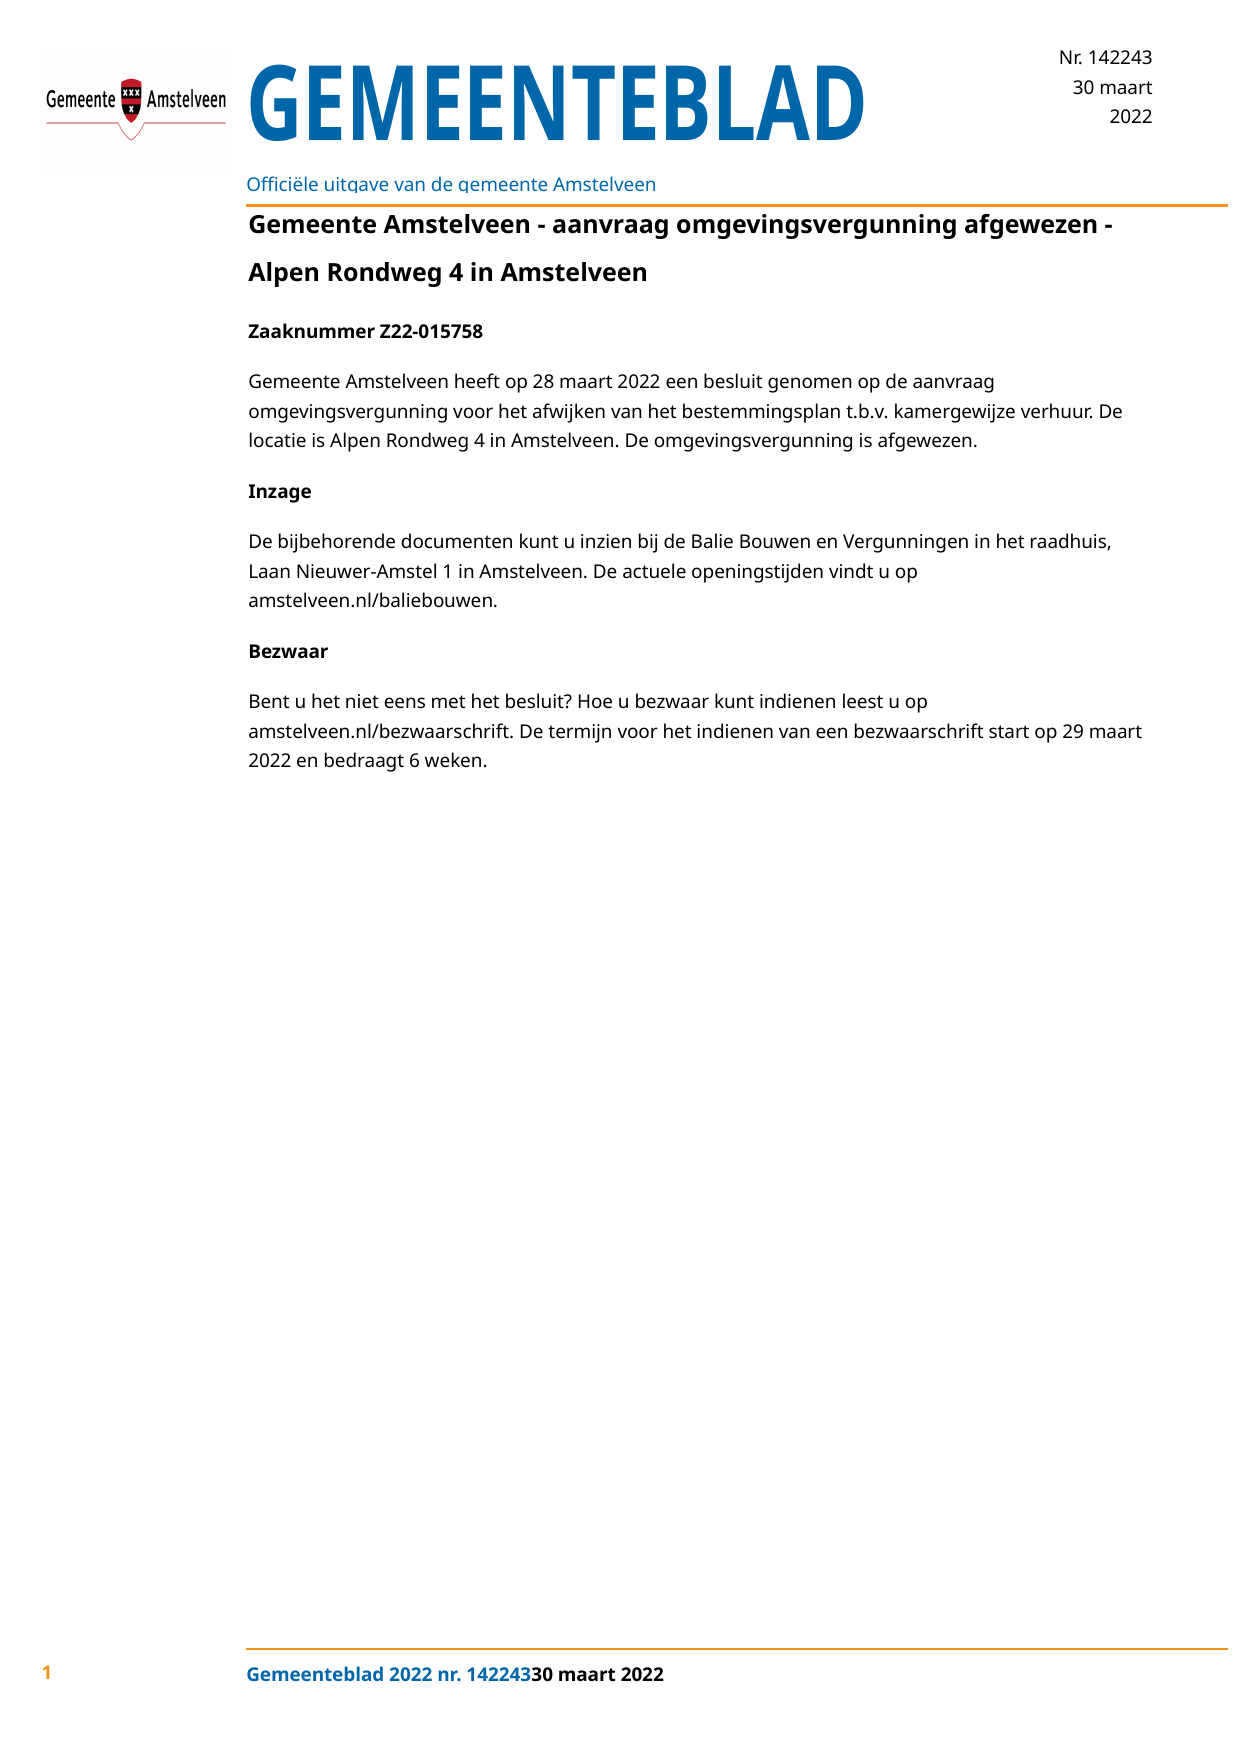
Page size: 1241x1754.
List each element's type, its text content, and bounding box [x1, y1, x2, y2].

text Bezwaar [248, 638, 1152, 664]
text De bijbehorende documenten kunt u inzien bij de Balie Bouwen en Vergunningen in het raadhuis, Laan Nieuwer-Amstel 1 in Amstelveen. De actuele openingstijden vindt u op amstelveen.nl/baliebouwen. [248, 528, 1152, 613]
text Bent u het niet eens met het besluit? Hoe u bezwaar kunt indienen leest u op amstelveen.nl/bezwaarschrift. De termijn voor het indienen van een bezwaarschrift start op 29 maart 2022 en bedraagt 6 weken. [248, 688, 1152, 773]
picture [41, 47, 231, 172]
text Gemeente Amstelveen - aanvraag omgevingsvergunning afgewezen - Alpen Rondweg 4 in Amstelveen [248, 207, 1152, 288]
text Inzage [248, 478, 1152, 504]
text Gemeente Amstelveen heeft op 28 maart 2022 een besluit genomen op de aanvraag omgevingsvergunning voor het afwijken van het bestemmingsplan t.b.v. kamergewijze verhuur. De locatie is Alpen Rondweg 4 in Amstelveen. De omgevingsvergunning is afgewezen. [248, 368, 1152, 453]
text Zaaknummer Z22-015758 [248, 318, 1152, 344]
